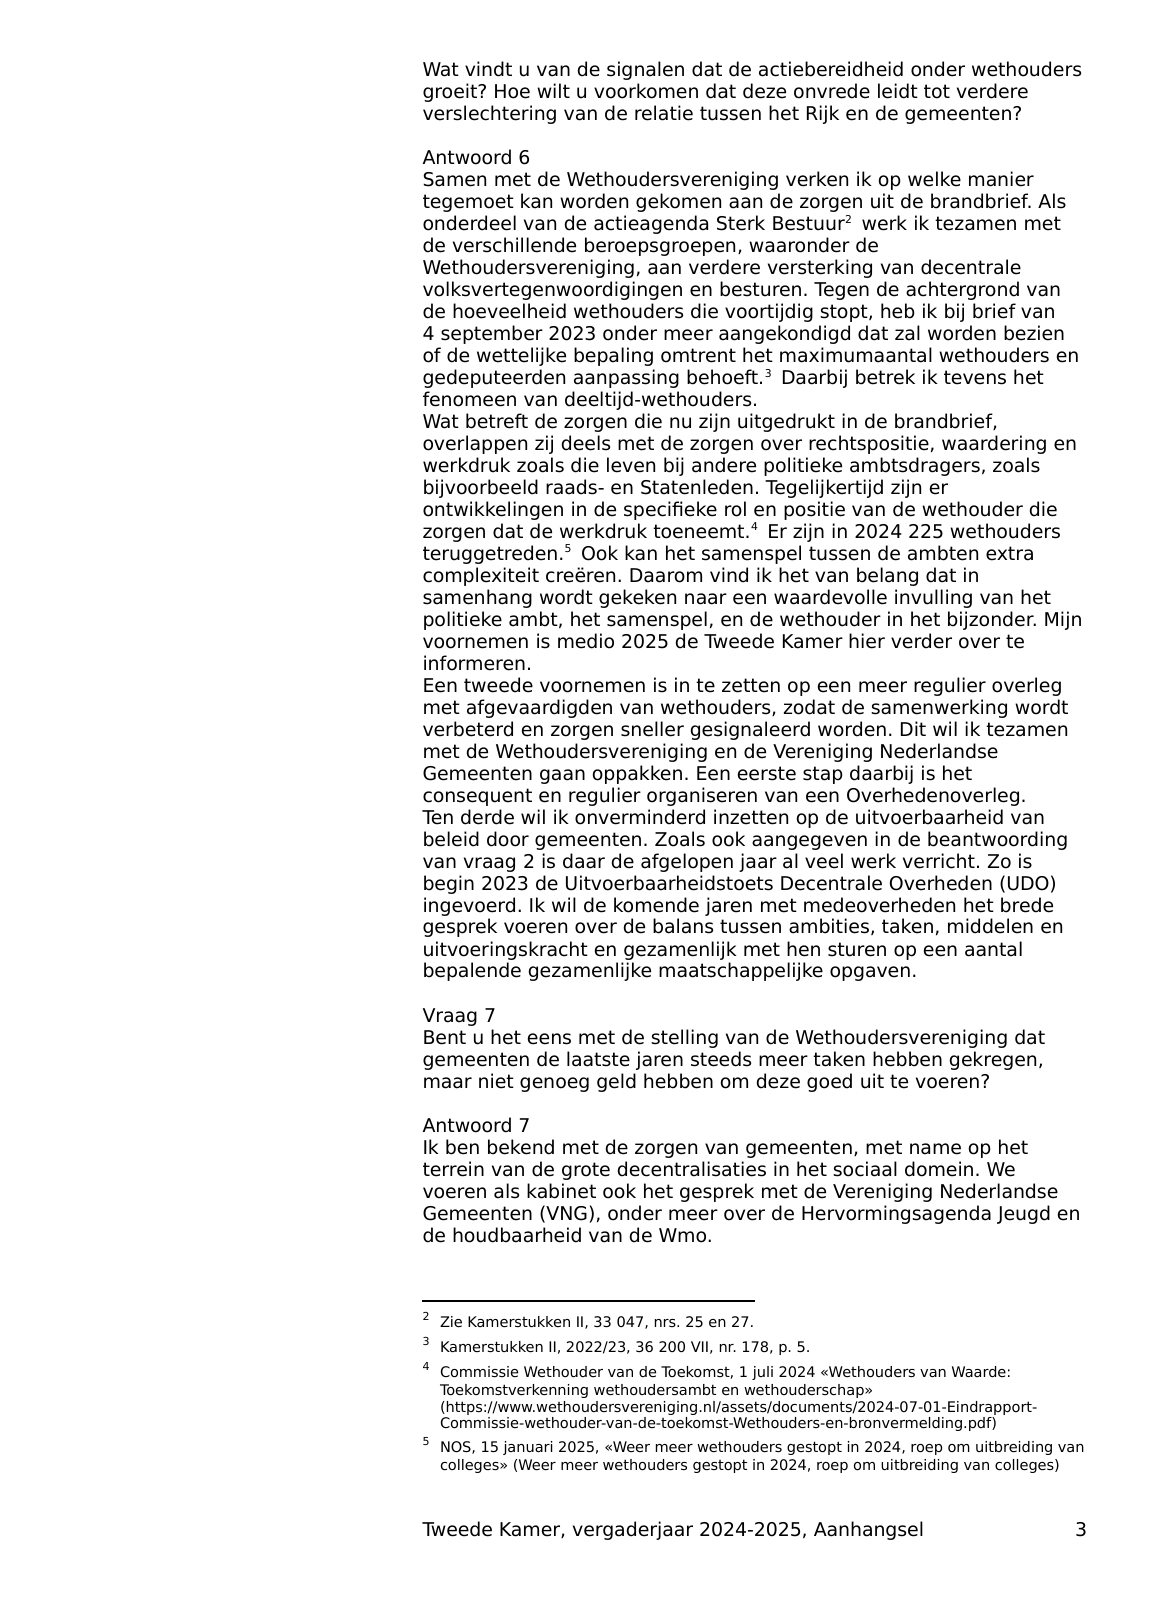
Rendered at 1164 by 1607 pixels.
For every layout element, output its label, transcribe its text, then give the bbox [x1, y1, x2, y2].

text Vraag 7 [422, 1004, 1087, 1027]
text Een tweede voornemen is in te zetten op een meer regulier overleg met afgevaardigden van wethouders, zodat de samenwerking wordt verbeterd en zorgen sneller gesignaleerd worden. Dit wil ik tezamen met de Wethoudersvereniging en de Vereniging Nederlandse Gemeenten gaan oppakken. Een eerste stap daarbij is het consequent en regulier organiseren van een Overhedenoverleg. [422, 675, 1087, 807]
text NOS, 15 januari 2025, «Weer meer wethouders gestopt in 2024, roep om uitbreiding van colleges» (Weer meer wethouders gestopt in 2024, roep om uitbreiding van colleges) [422, 1435, 1087, 1474]
text Antwoord 7 [422, 1115, 1087, 1137]
text Wat vindt u van de signalen dat de actiebereidheid onder wethouders groeit? Hoe wilt u voorkomen dat deze onvrede leidt tot verdere verslechtering van de relatie tussen het Rijk en de gemeenten? [422, 59, 1087, 125]
text Zie Kamerstukken II, 33 047, nrs. 25 en 27. [422, 1310, 1087, 1332]
text Samen met de Wethoudersvereniging verken ik op welke manier tegemoet kan worden gekomen aan de zorgen uit de brandbrief. Als onderdeel van de actieagenda Sterk Bestuur werk ik tezamen met de verschillende beroepsgroepen, waaronder de Wethoudersvereniging, aan verdere versterking van decentrale volksvertegenwoordigingen en besturen. Tegen de achtergrond van de hoeveelheid wethouders die voortijdig stopt, heb ik bij brief van 4 september 2023 onder meer aangekondigd dat zal worden bezien of de wettelijke bepaling omtrent het maximumaantal wethouders en gedeputeerden aanpassing behoeft. Daarbij betrek ik tevens het fenomeen van deeltijd-wethouders. [422, 169, 1087, 411]
text Kamerstukken II, 2022/23, 36 200 VII, nr. 178, p. 5. [422, 1335, 1087, 1357]
text Commissie Wethouder van de Toekomst, 1 juli 2024 «Wethouders van Waarde: Toekomstverkenning wethoudersambt en wethouderschap» (https://www.wethoudersvereniging.nl/assets/documents/2024-07-01-Eindrapport-Commissie-wethouder-van-de-toekomst-Wethouders-en-bronvermelding.pdf) [422, 1360, 1087, 1432]
text Wat betreft de zorgen die nu zijn uitgedrukt in de brandbrief, overlappen zij deels met de zorgen over rechtspositie, waardering en werkdruk zoals die leven bij andere politieke ambtsdragers, zoals bijvoorbeeld raads- en Statenleden. Tegelijkertijd zijn er ontwikkelingen in de specifieke rol en positie van de wethouder die zorgen dat de werkdruk toeneemt. Er zijn in 2024 225 wethouders teruggetreden. Ook kan het samenspel tussen de ambten extra complexiteit creëren. Daarom vind ik het van belang dat in samenhang wordt gekeken naar een waardevolle invulling van het politieke ambt, het samenspel, en de wethouder in het bijzonder. Mijn voornemen is medio 2025 de Tweede Kamer hier verder over te informeren. [422, 411, 1087, 675]
text Antwoord 6 [422, 147, 1087, 169]
text Ik ben bekend met de zorgen van gemeenten, met name op het terrein van de grote decentralisaties in het sociaal domein. We voeren als kabinet ook het gesprek met de Vereniging Nederlandse Gemeenten (VNG), onder meer over de Hervormingsagenda Jeugd en de houdbaarheid van de Wmo. [422, 1137, 1087, 1247]
text Bent u het eens met de stelling van de Wethoudersvereniging dat gemeenten de laatste jaren steeds meer taken hebben gekregen, maar niet genoeg geld hebben om deze goed uit te voeren? [422, 1027, 1087, 1092]
text Ten derde wil ik onverminderd inzetten op de uitvoerbaarheid van beleid door gemeenten. Zoals ook aangegeven in de beantwoording van vraag 2 is daar de afgelopen jaar al veel werk verricht. Zo is begin 2023 de Uitvoerbaarheidstoets Decentrale Overheden (UDO) ingevoerd. Ik wil de komende jaren met medeoverheden het brede gesprek voeren over de balans tussen ambities, taken, middelen en uitvoeringskracht en gezamenlijk met hen sturen op een aantal bepalende gezamenlijke maatschappelijke opgaven. [422, 807, 1087, 982]
